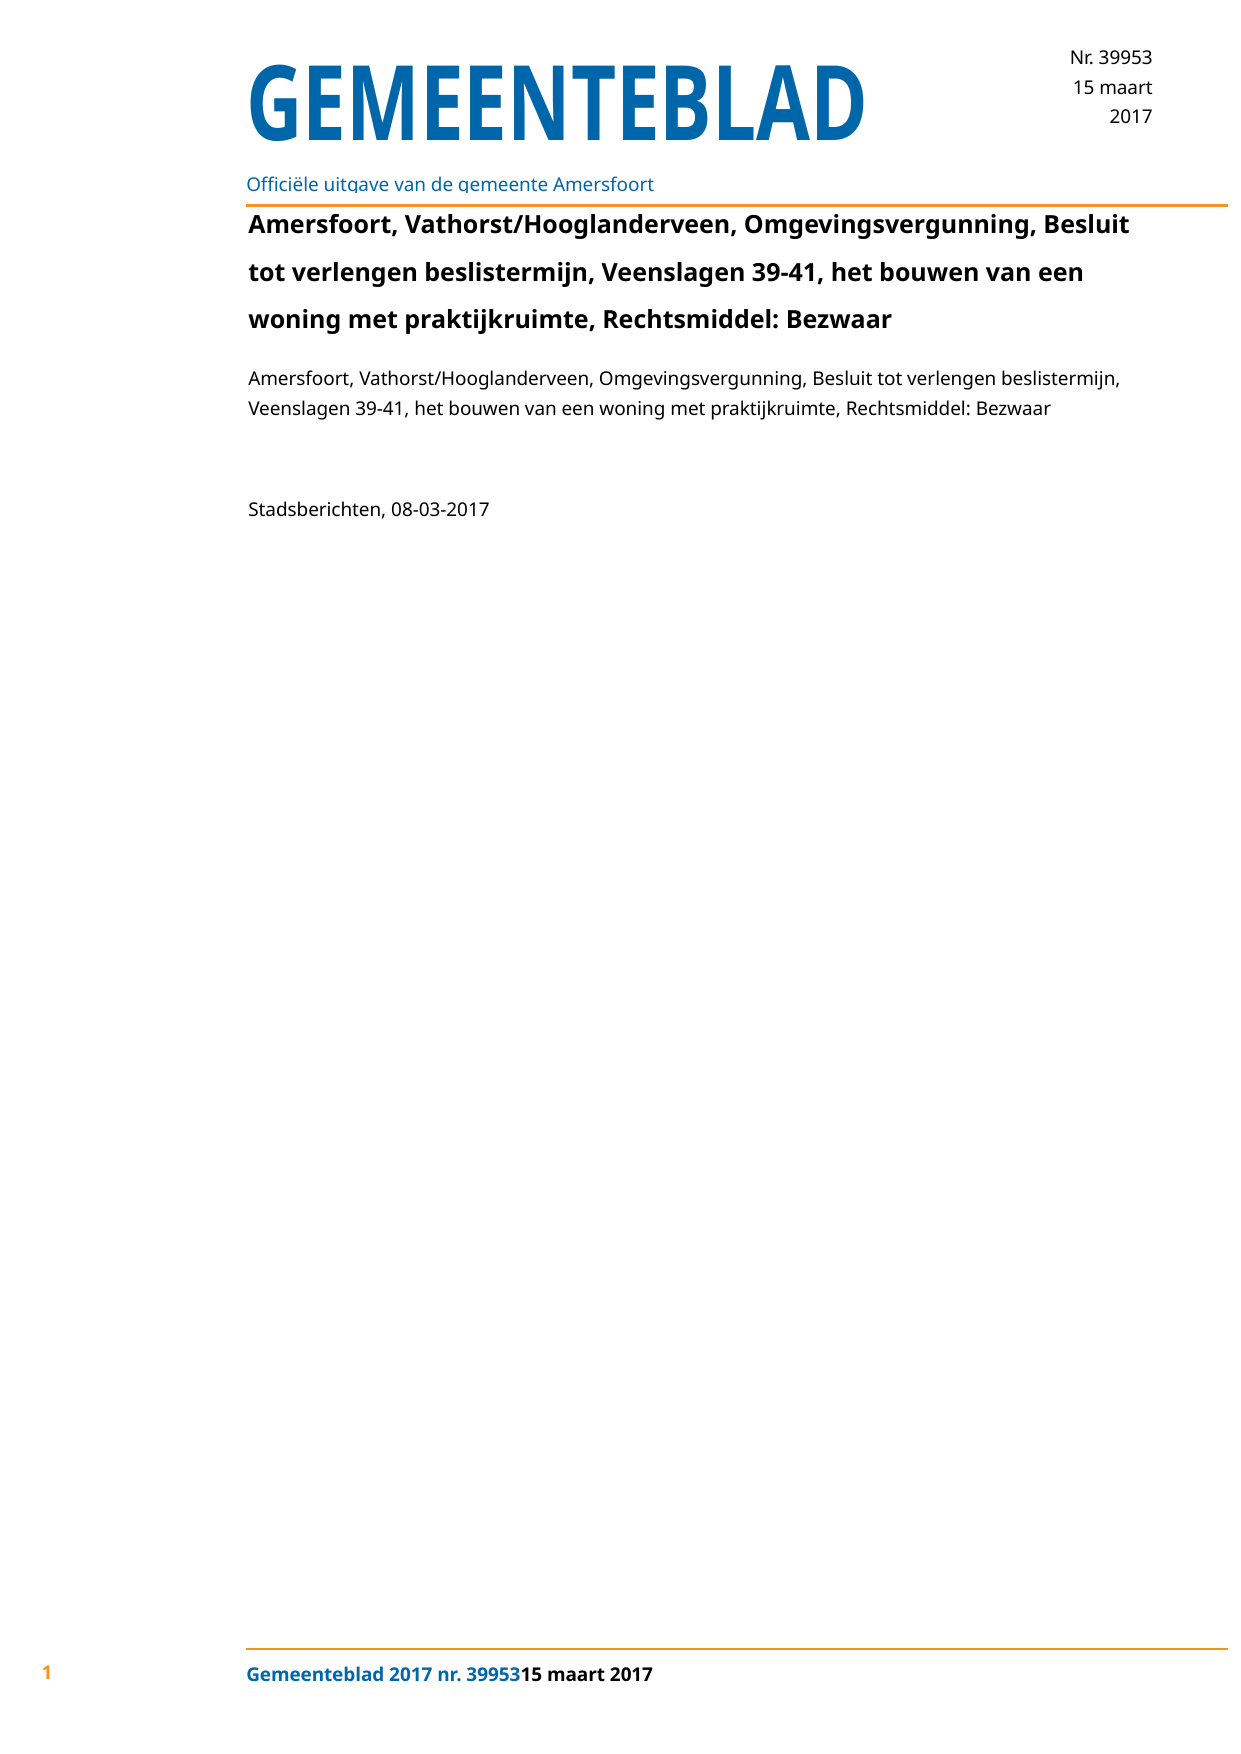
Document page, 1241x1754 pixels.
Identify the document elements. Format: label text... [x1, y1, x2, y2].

text Amersfoort, Vathorst/Hooglanderveen, Omgevingsvergunning, Besluit tot verlengen beslistermijn, Veenslagen 39-41, het bouwen van een woning met praktijkruimte, Rechtsmiddel: Bezwaar [248, 207, 1152, 336]
text Stadsberichten, 08-03-2017 [248, 496, 1152, 522]
text Amersfoort, Vathorst/Hooglanderveen, Omgevingsvergunning, Besluit tot verlengen beslistermijn, Veenslagen 39-41, het bouwen van een woning met praktijkruimte, Rechtsmiddel: Bezwaar [248, 366, 1152, 421]
picture [41, 47, 231, 172]
